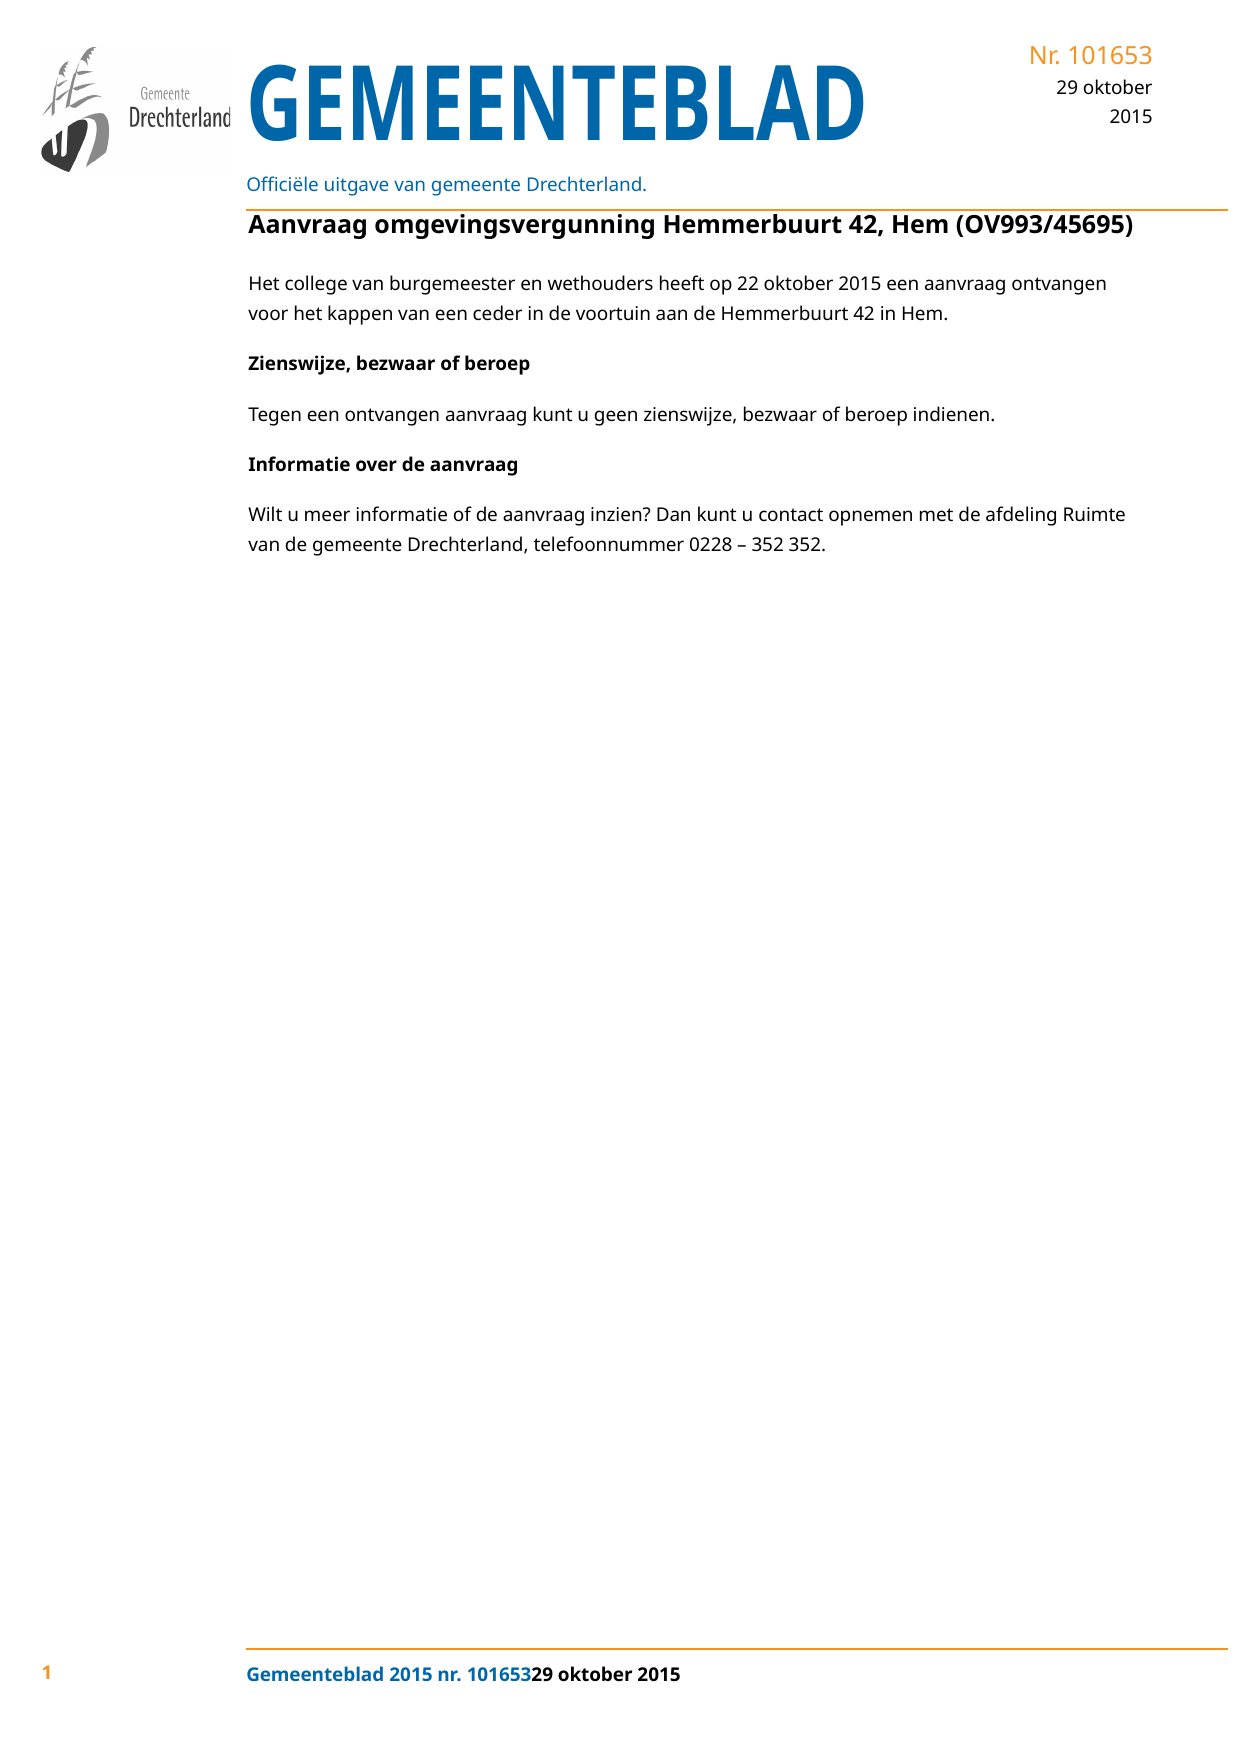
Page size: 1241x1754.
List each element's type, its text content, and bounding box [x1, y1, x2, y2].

text Zienswijze, bezwaar of beroep [248, 350, 1152, 376]
text Aanvraag omgevingsvergunning Hemmerbuurt 42, Hem (OV993/45695) [248, 211, 1152, 241]
picture [41, 47, 231, 172]
text Tegen een ontvangen aanvraag kunt u geen zienswijze, bezwaar of beroep indienen. [248, 401, 1152, 426]
text Informatie over de aanvraag [248, 451, 1152, 477]
text Wilt u meer informatie of de aanvraag inzien? Dan kunt u contact opnemen met de afdeling Ruimte van de gemeente Drechterland, telefoonnummer 0228 – 352 352. [248, 502, 1152, 557]
text Het college van burgemeester en wethouders heeft op 22 oktober 2015 een aanvraag ontvangen voor het kappen van een ceder in de voortuin aan de Hemmerbuurt 42 in Hem. [248, 270, 1152, 326]
